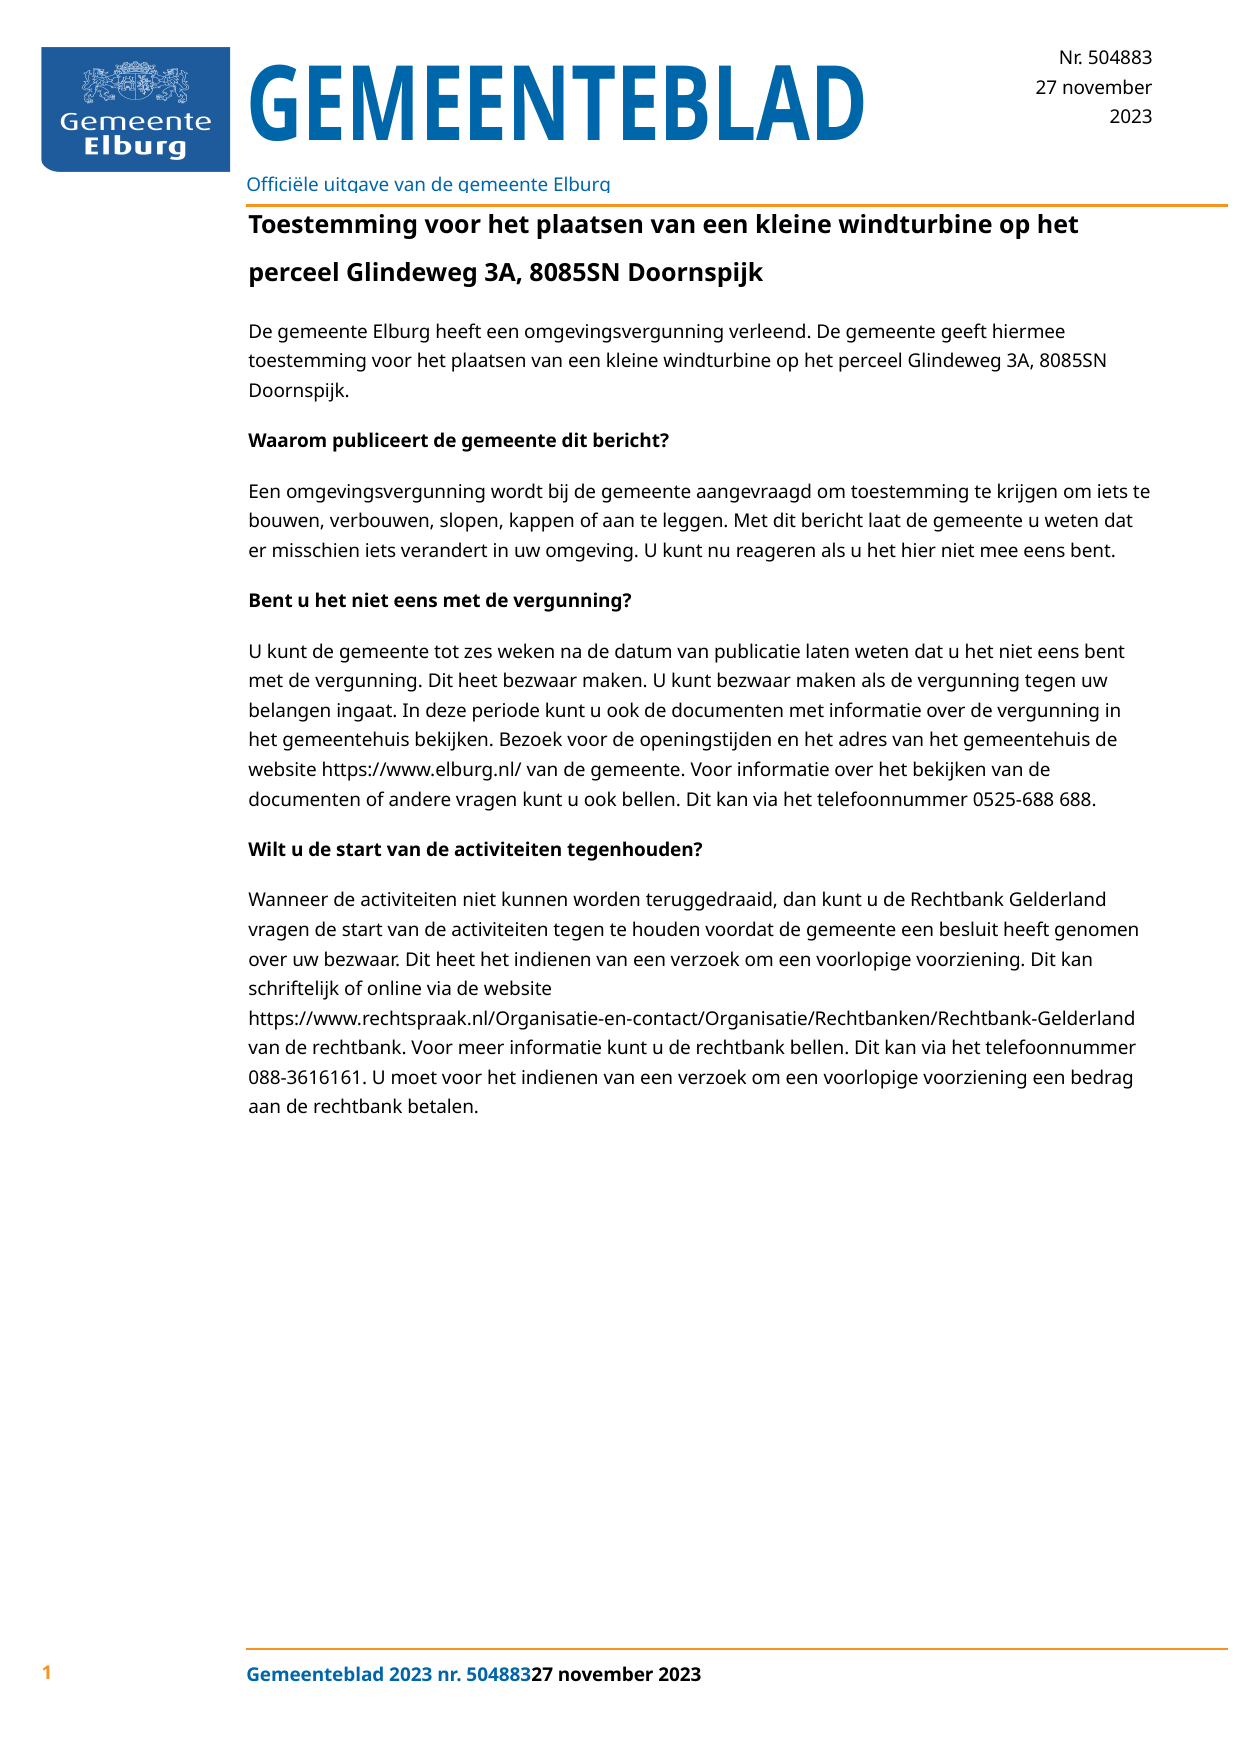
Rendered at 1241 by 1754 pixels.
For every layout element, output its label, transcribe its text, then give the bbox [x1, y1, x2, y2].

text Wilt u de start van de activiteiten tegenhouden? [248, 836, 1152, 862]
text Toestemming voor het plaatsen van een kleine windturbine op het perceel Glindeweg 3A, 8085SN Doornspijk [248, 207, 1152, 288]
text Wanneer de activiteiten niet kunnen worden teruggedraaid, dan kunt u de Rechtbank Gelderland vragen de start van de activiteiten tegen te houden voordat de gemeente een besluit heeft genomen over uw bezwaar. Dit heet het indienen van een verzoek om een voorlopige voorziening. Dit kan schriftelijk of online via de website https://www.rechtspraak.nl/Organisatie-en-contact/Organisatie/Rechtbanken/Rechtbank-Gelderland van de rechtbank. Voor meer informatie kunt u de rechtbank bellen. Dit kan via het telefoonnummer 088-3616161. U moet voor het indienen van een verzoek om een voorlopige voorziening een bedrag aan de rechtbank betalen. [248, 887, 1152, 1119]
text U kunt de gemeente tot zes weken na de datum van publicatie laten weten dat u het niet eens bent met de vergunning. Dit heet bezwaar maken. U kunt bezwaar maken als de vergunning tegen uw belangen ingaat. In deze periode kunt u ook de documenten met informatie over de vergunning in het gemeentehuis bekijken. Bezoek voor de openingstijden en het adres van het gemeentehuis de website https://www.elburg.nl/ van de gemeente. Voor informatie over het bekijken van de documenten of andere vragen kunt u ook bellen. Dit kan via het telefoonnummer 0525-688 688. [248, 638, 1152, 812]
text Een omgevingsvergunning wordt bij de gemeente aangevraagd om toestemming te krijgen om iets te bouwen, verbouwen, slopen, kappen of aan te leggen. Met dit bericht laat de gemeente u weten dat er misschien iets verandert in uw omgeving. U kunt nu reageren als u het hier niet mee eens bent. [248, 478, 1152, 563]
text Bent u het niet eens met de vergunning? [248, 587, 1152, 613]
text Waarom publiceert de gemeente dit bericht? [248, 427, 1152, 453]
text De gemeente Elburg heeft een omgevingsvergunning verleend. De gemeente geeft hiermee toestemming voor het plaatsen van een kleine windturbine op het perceel Glindeweg 3A, 8085SN Doornspijk. [248, 318, 1152, 403]
picture [41, 47, 231, 172]
